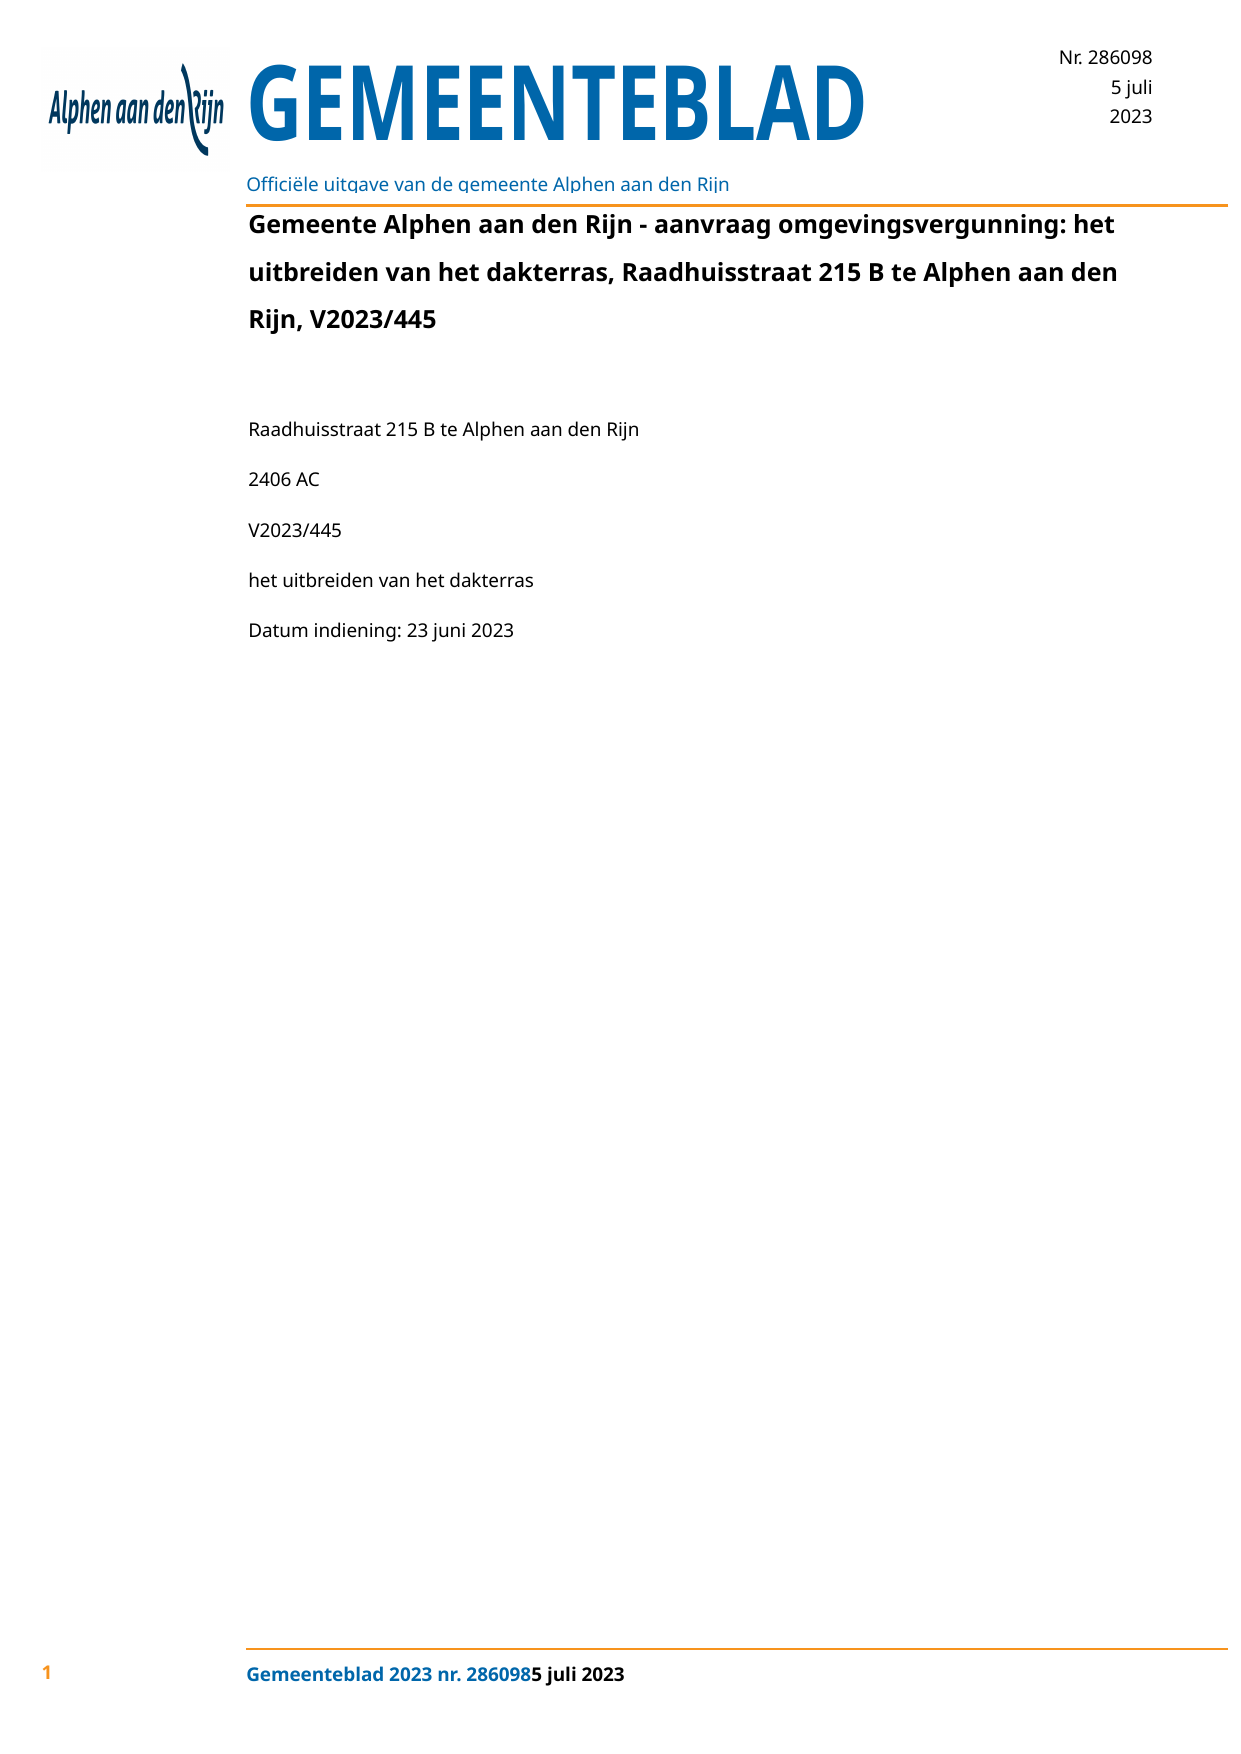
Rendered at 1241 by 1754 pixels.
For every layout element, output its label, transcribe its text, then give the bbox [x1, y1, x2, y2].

text het uitbreiden van het dakterras [248, 567, 1152, 593]
text 2406 AC [248, 466, 1152, 492]
text Gemeente Alphen aan den Rijn - aanvraag omgevingsvergunning: het uitbreiden van het dakterras, Raadhuisstraat 215 B te Alphen aan den Rijn, V2023/445 [248, 207, 1152, 336]
text Datum indiening: 23 juni 2023 [248, 618, 1152, 643]
text Raadhuisstraat 215 B te Alphen aan den Rijn [248, 416, 1152, 442]
text V2023/445 [248, 517, 1152, 542]
picture [41, 47, 231, 172]
